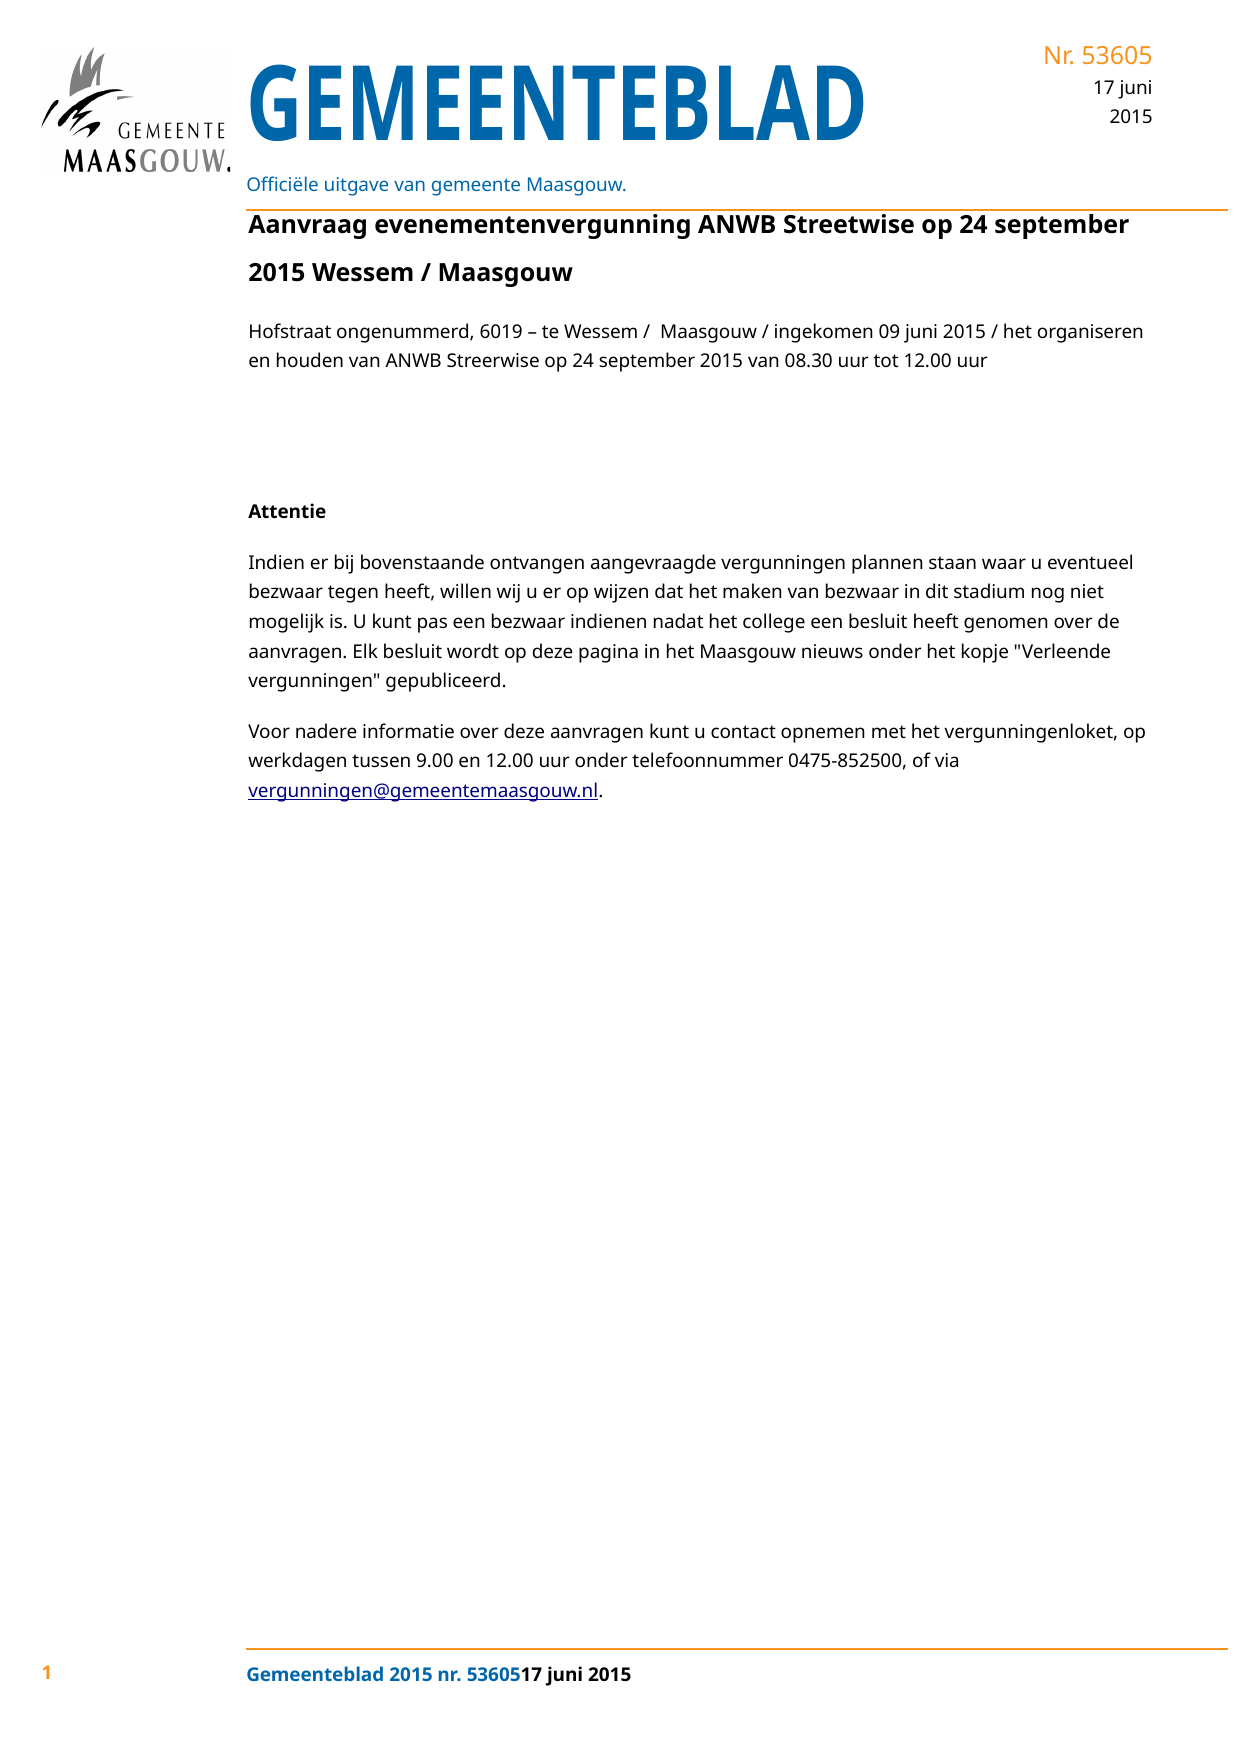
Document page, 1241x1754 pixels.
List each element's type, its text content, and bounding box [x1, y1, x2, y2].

text Indien er bij bovenstaande ontvangen aangevraagde vergunningen plannen staan waar u eventueel bezwaar tegen heeft, willen wij u er op wijzen dat het maken van bezwaar in dit stadium nog niet mogelijk is. U kunt pas een bezwaar indienen nadat het college een besluit heeft genomen over de aanvragen. Elk besluit wordt op deze pagina in het Maasgouw nieuws onder het kopje "Verleende vergunningen" gepubliceerd. [248, 549, 1152, 693]
text Voor nadere informatie over deze aanvragen kunt u contact opnemen met het vergunningenloket, op werkdagen tussen 9.00 en 12.00 uur onder telefoonnummer 0475-852500, of via vergunningen@gemeentemaasgouw.nl. [248, 718, 1152, 803]
text Attentie [248, 499, 1152, 524]
text Hofstraat ongenummerd, 6019 – te Wessem / Maasgouw / ingekomen 09 juni 2015 / het organiseren en houden van ANWB Streerwise op 24 september 2015 van 08.30 uur tot 12.00 uur [248, 318, 1152, 373]
text Aanvraag evenementenvergunning ANWB Streetwise op 24 september 2015 Wessem / Maasgouw [248, 211, 1152, 288]
picture [41, 47, 231, 172]
